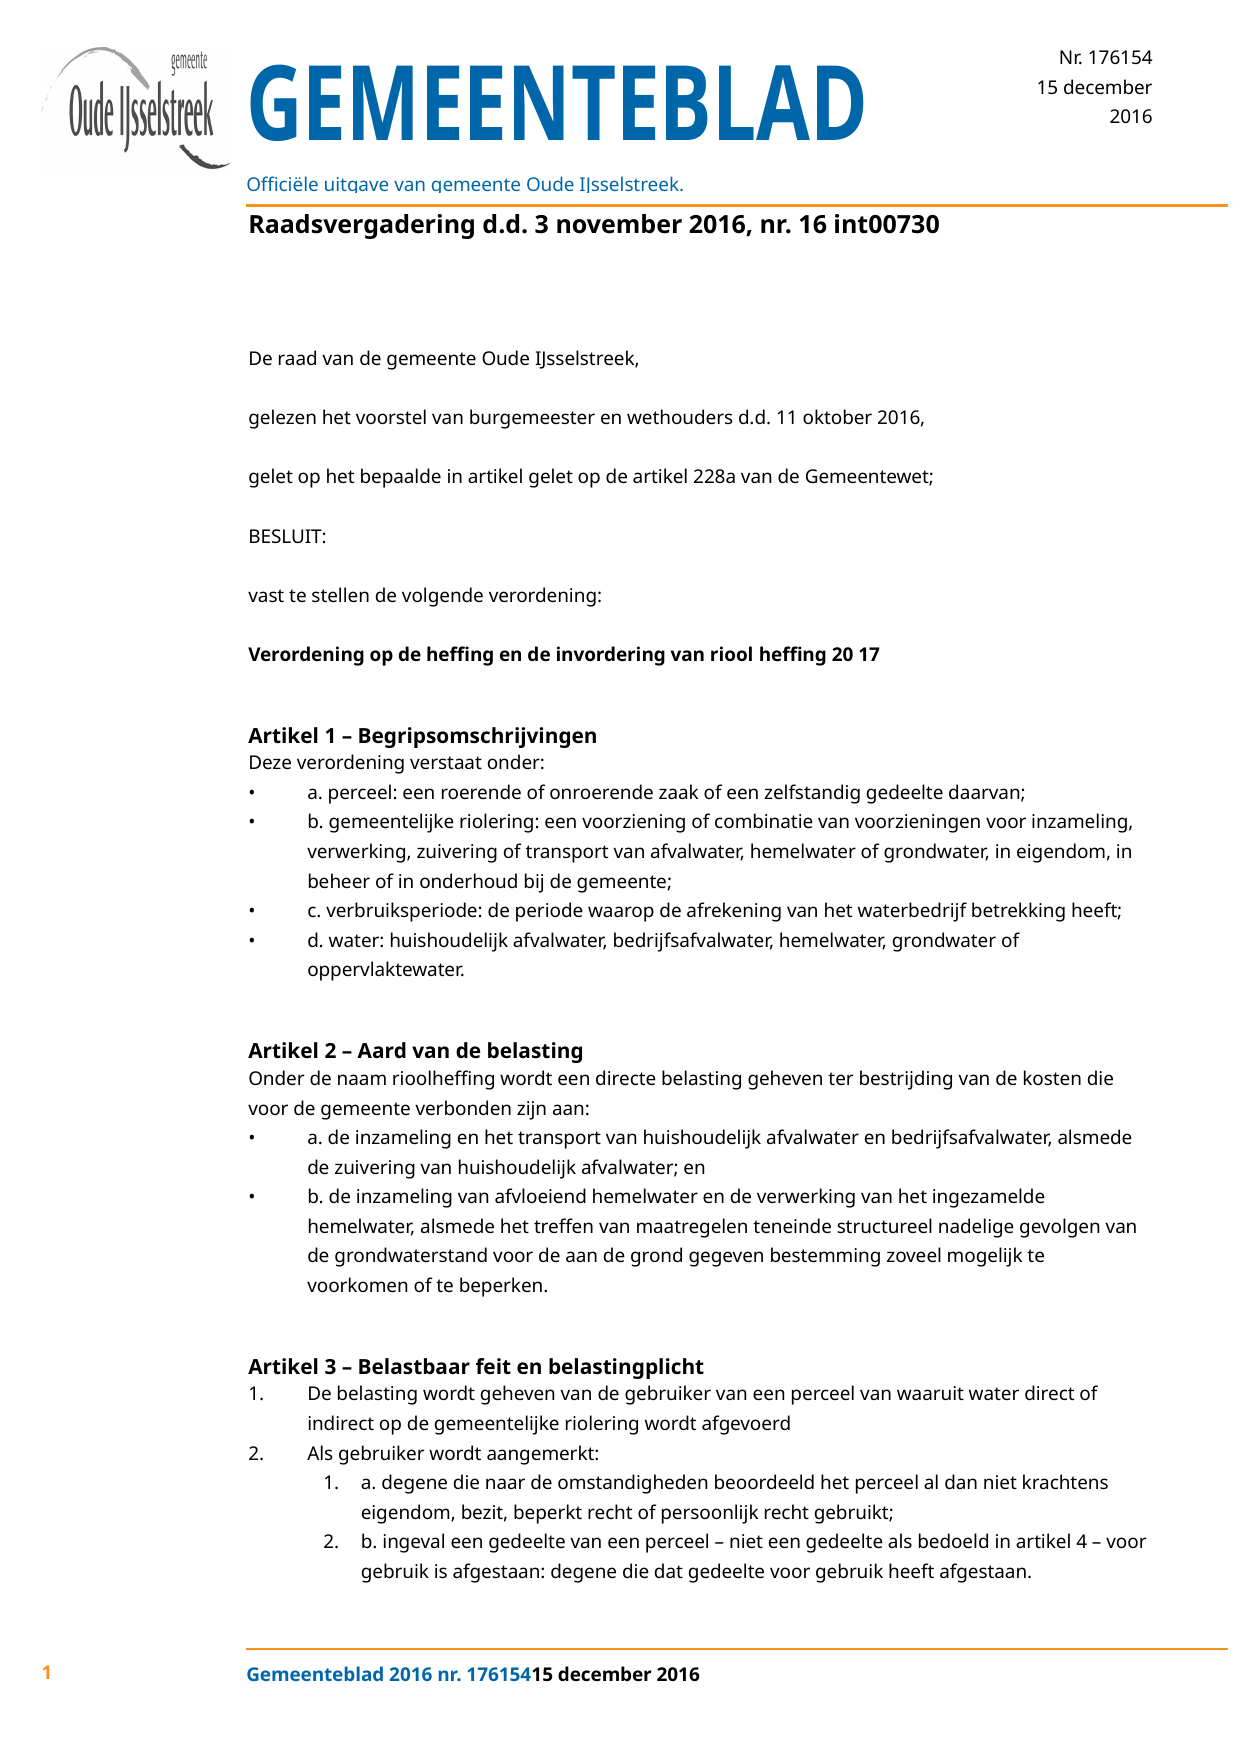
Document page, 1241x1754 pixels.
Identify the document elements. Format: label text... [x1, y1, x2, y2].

text De raad van de gemeente Oude IJsselstreek, [248, 345, 1152, 371]
list a. de inzameling en het transport van huishoudelijk afvalwater en bedrijfsafvalwater, alsmede de zuivering van huishoudelijk afvalwater; en [248, 1124, 1152, 1179]
text Artikel 1 – Begripsomschrijvingen [248, 721, 1152, 749]
text vast te stellen de volgende verordening: [248, 582, 1152, 608]
text gelet op het bepaalde in artikel gelet op de artikel 228a van de Gemeentewet; [248, 464, 1152, 489]
text Onder de naam rioolheffing wordt een directe belasting geheven ter bestrijding van de kosten die voor de gemeente verbonden zijn aan: [248, 1065, 1152, 1120]
picture [41, 47, 231, 172]
list a. perceel: een roerende of onroerende zaak of een zelfstandig gedeelte daarvan; [248, 779, 1152, 805]
list indirect op de gemeentelijke riolering wordt afgevoerd [248, 1410, 1152, 1436]
text Artikel 2 – Aard van de belasting [248, 1037, 1152, 1065]
list Als gebruiker wordt aangemerkt: [248, 1440, 1152, 1466]
text Artikel 3 – Belastbaar feit en belastingplicht [248, 1352, 1152, 1381]
list d. water: huishoudelijk afvalwater, bedrijfsafvalwater, hemelwater, grondwater of oppervlaktewater. [248, 927, 1152, 982]
list a. degene die naar de omstandigheden beoordeeld het perceel al dan niet krachtens eigendom, bezit, beperkt recht of persoonlijk recht gebruikt; [323, 1469, 1152, 1525]
list b. gemeentelijke riolering: een voorziening of combinatie van voorzieningen voor inzameling, verwerking, zuivering of transport van afvalwater, hemelwater of grondwater, in eigendom, in beheer of in onderhoud bij de gemeente; [248, 809, 1152, 894]
text Raadsvergadering d.d. 3 november 2016, nr. 16 int00730 [248, 207, 1152, 241]
text BESLUIT: [248, 523, 1152, 548]
list b. de inzameling van afvloeiend hemelwater en de verwerking van het ingezamelde hemelwater, alsmede het treffen van maatregelen teneinde structureel nadelige gevolgen van de grondwaterstand voor de aan de grond gegeven bestemming zoveel mogelijk te voorkomen of te beperken. [248, 1183, 1152, 1298]
text Deze verordening verstaat onder: [248, 749, 1152, 775]
text Verordening op de heffing en de invordering van riool heffing 20 17 [248, 641, 1152, 667]
list De belasting wordt geheven van de gebruiker van een perceel van waaruit water direct of [248, 1381, 1152, 1406]
text gelezen het voorstel van burgemeester en wethouders d.d. 11 oktober 2016, [248, 404, 1152, 430]
list c. verbruiksperiode: de periode waarop de afrekening van het waterbedrijf betrekking heeft; [248, 897, 1152, 923]
list b. ingeval een gedeelte van een perceel – niet een gedeelte als bedoeld in artikel 4 – voor gebruik is afgestaan: degene die dat gedeelte voor gebruik heeft afgestaan. [323, 1528, 1152, 1584]
